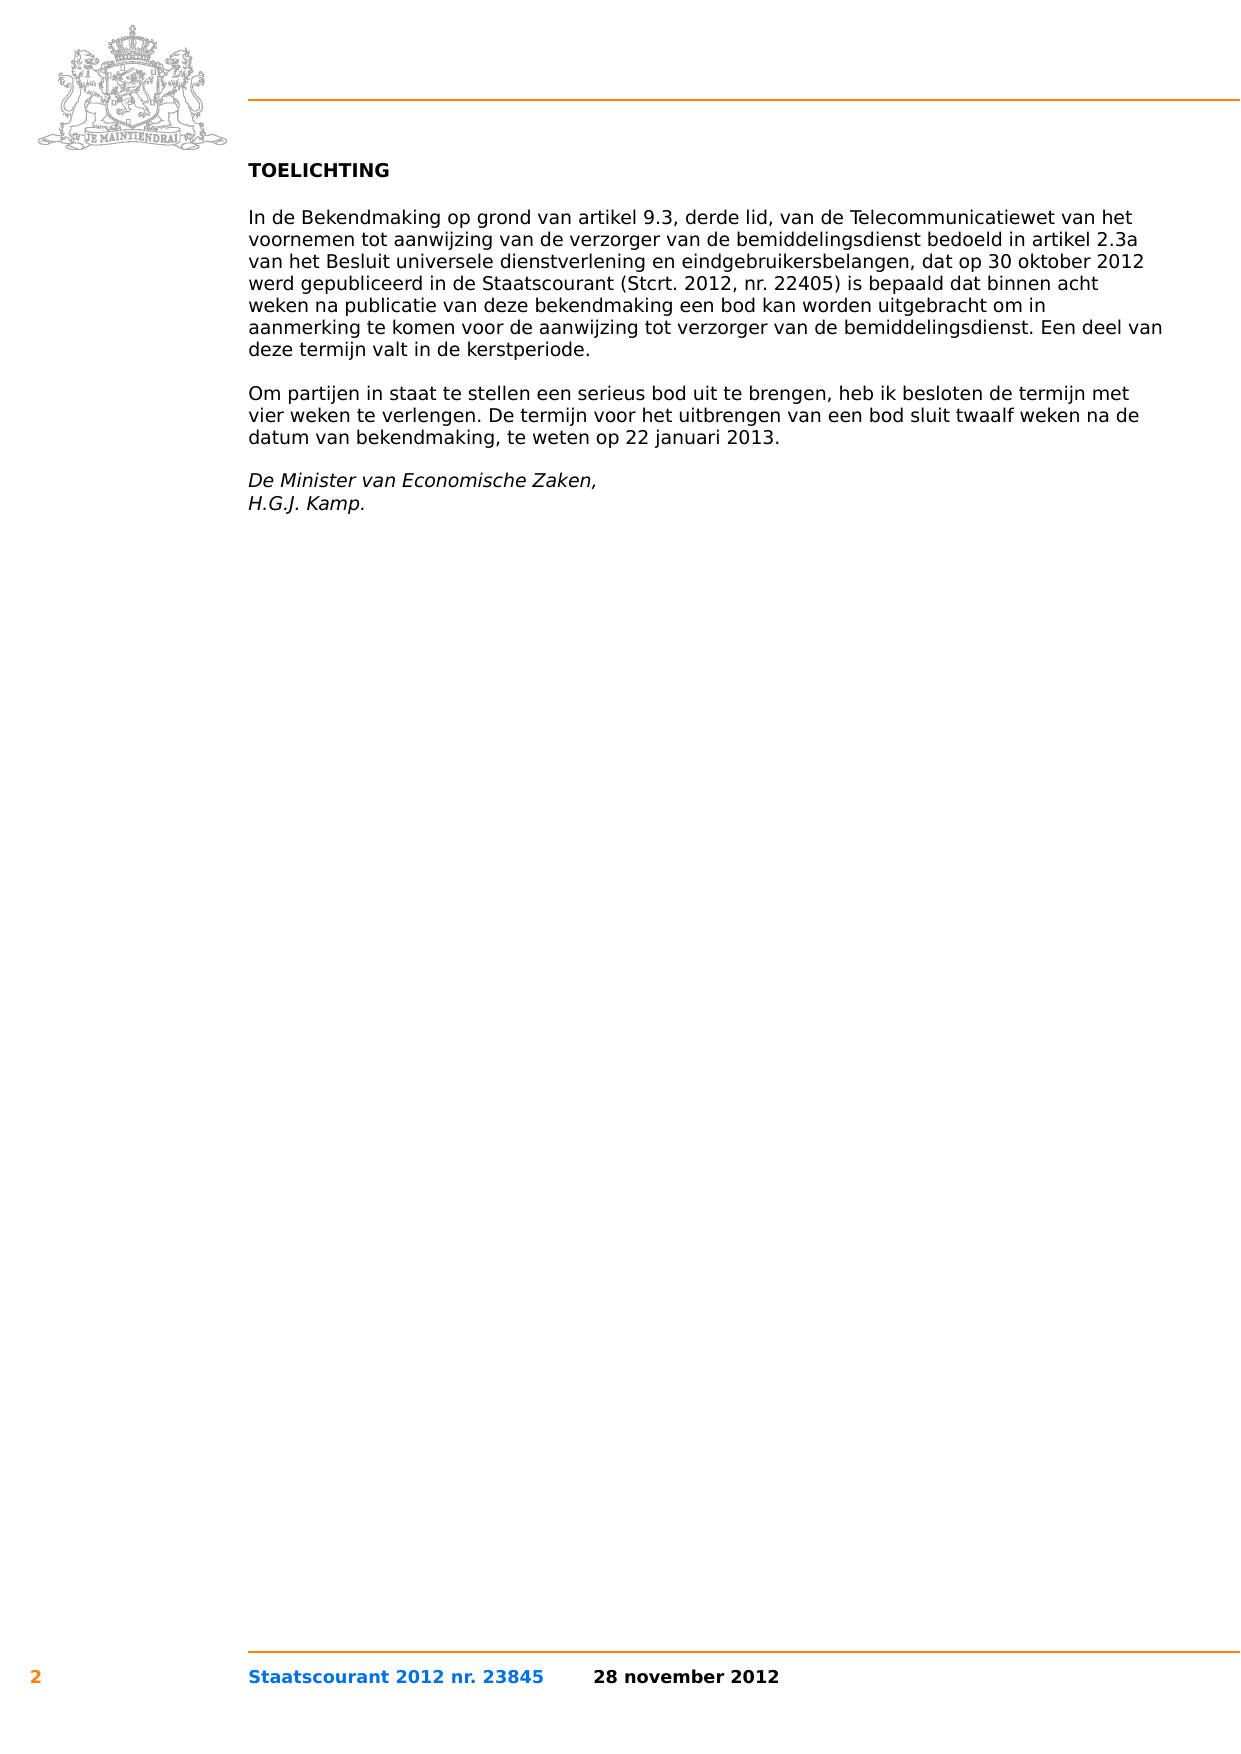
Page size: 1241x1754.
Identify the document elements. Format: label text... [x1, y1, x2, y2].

picture [38, 25, 227, 150]
text Om partijen in staat te stellen een serieus bod uit te brengen, heb ik besloten de termijn met vier weken te verlengen. De termijn voor het uitbrengen van een bod sluit twaalf weken na de datum van bekendmaking, te weten op 22 januari 2013. [248, 383, 1163, 448]
text In de Bekendmaking op grond van artikel 9.3, derde lid, van de Telecommunicatiewet van het voornemen tot aanwijzing van de verzorger van de bemiddelingsdienst bedoeld in artikel 2.3a van het Besluit universele dienstverlening en eindgebruikersbelangen, dat op 30 oktober 2012 werd gepubliceerd in de Staatscourant (Stcrt. 2012, nr. 22405) is bepaald dat binnen acht weken na publicatie van deze bekendmaking een bod kan worden uitgebracht om in aanmerking te komen voor de aanwijzing tot verzorger van de bemiddelingsdienst. Een deel van deze termijn valt in de kerstperiode. [248, 207, 1163, 361]
subtitle TOELICHTING [248, 160, 1163, 182]
text De Minister van Economische Zaken, H.G.J. Kamp. [248, 470, 1163, 514]
